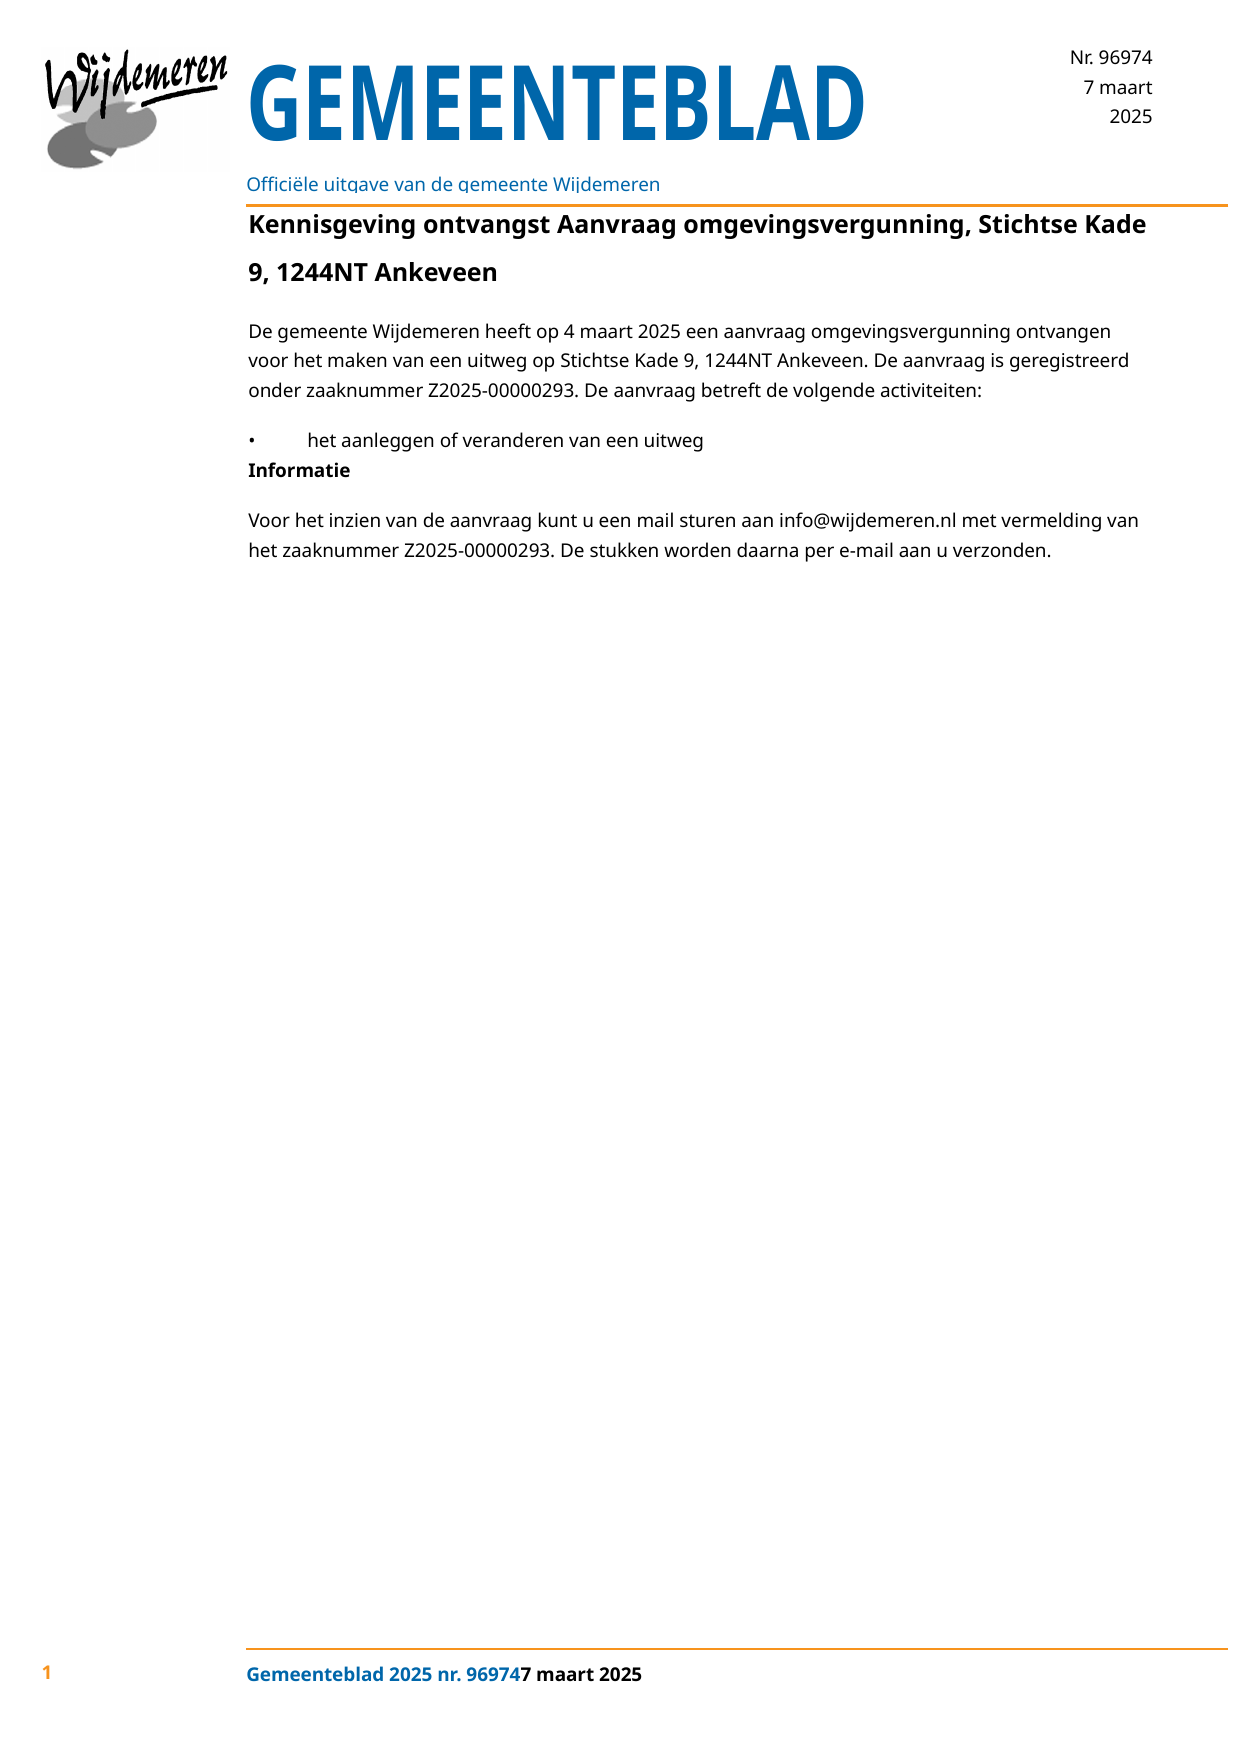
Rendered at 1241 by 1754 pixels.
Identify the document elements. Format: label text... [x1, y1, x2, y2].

text Kennisgeving ontvangst Aanvraag omgevingsvergunning, Stichtse Kade 9, 1244NT Ankeveen [248, 207, 1152, 288]
text Voor het inzien van de aanvraag kunt u een mail sturen aan info@wijdemeren.nl met vermelding van het zaaknummer Z2025-00000293. De stukken worden daarna per e-mail aan u verzonden. [248, 507, 1152, 563]
text De gemeente Wijdemeren heeft op 4 maart 2025 een aanvraag omgevingsvergunning ontvangen voor het maken van een uitweg op Stichtse Kade 9, 1244NT Ankeveen. De aanvraag is geregistreerd onder zaaknummer Z2025-00000293. De aanvraag betreft de volgende activiteiten: [248, 318, 1152, 403]
text Informatie [248, 457, 1152, 483]
list het aanleggen of veranderen van een uitweg [248, 427, 1152, 453]
picture [41, 47, 231, 172]
